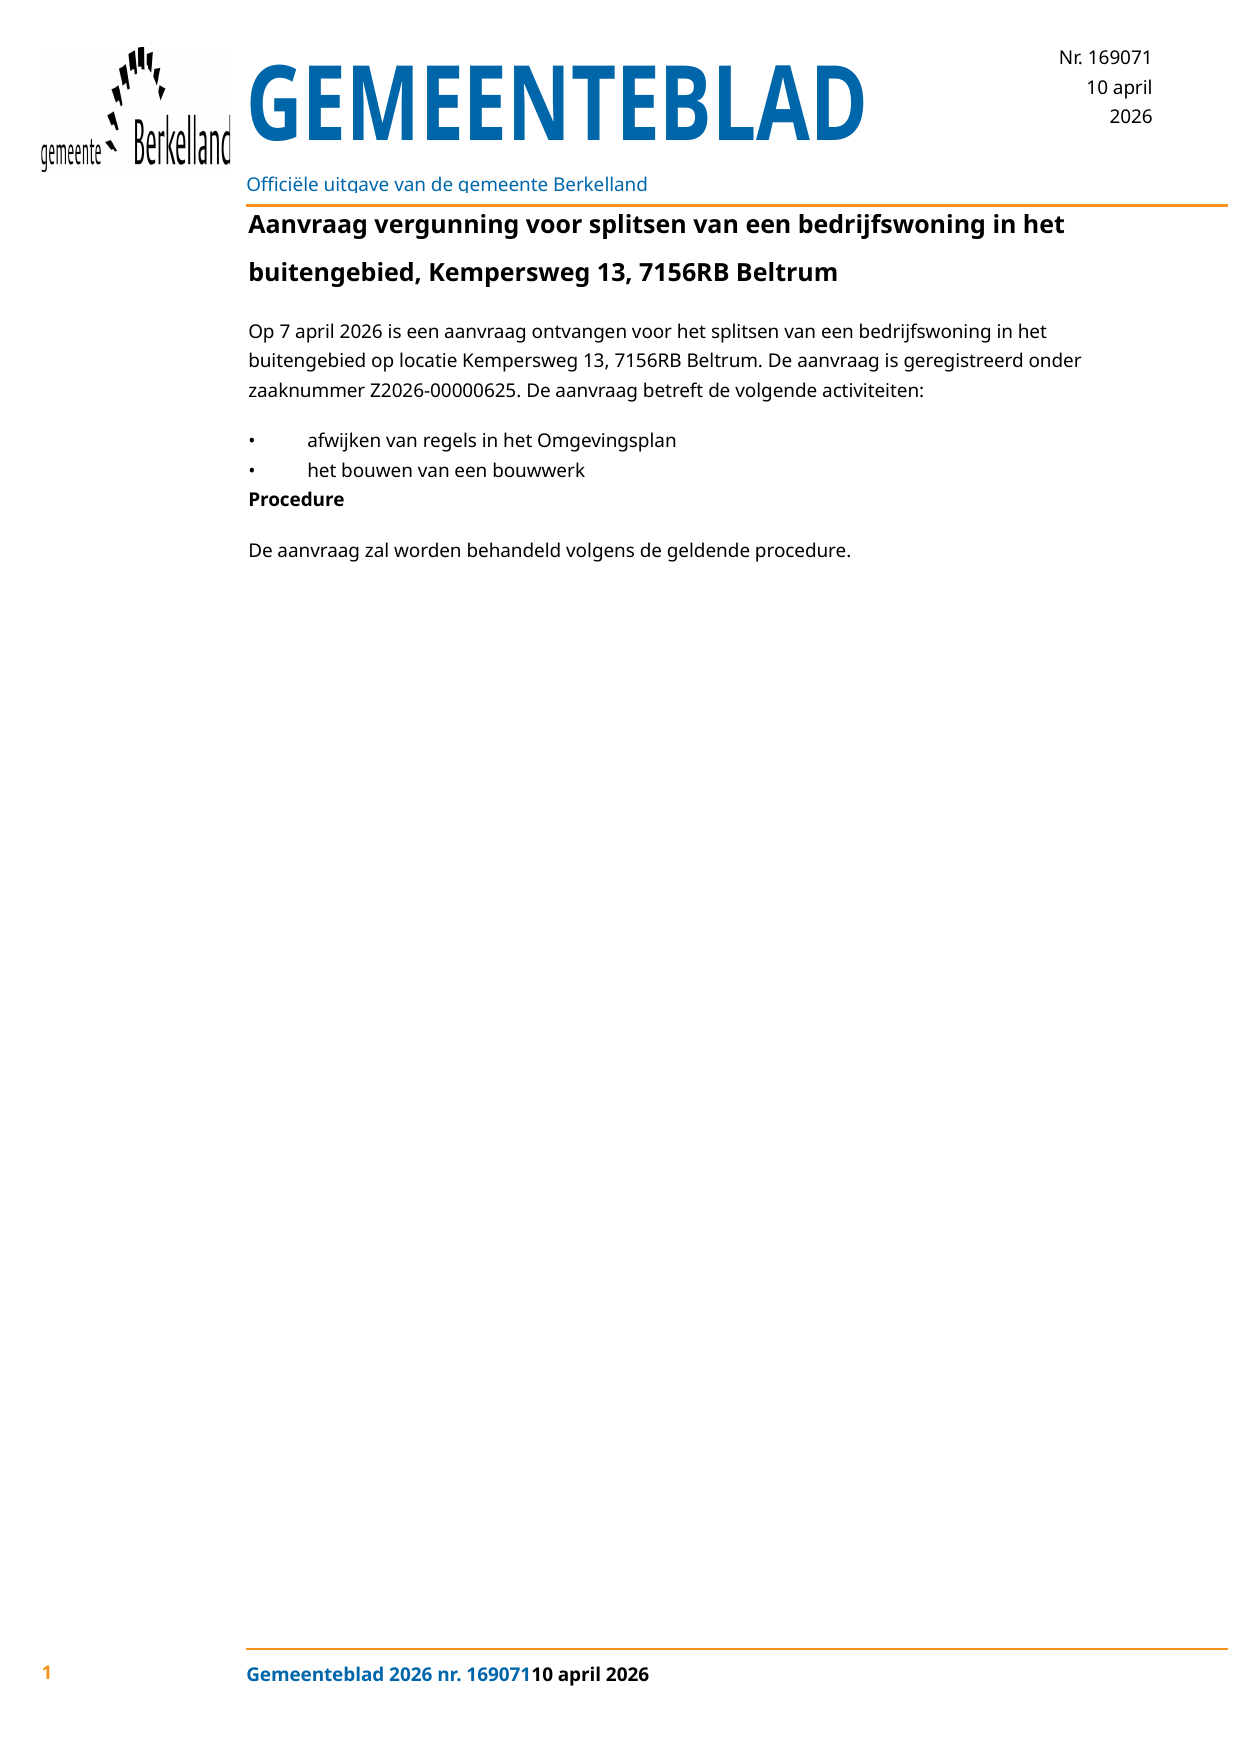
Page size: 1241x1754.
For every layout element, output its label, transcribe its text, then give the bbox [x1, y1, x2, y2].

text Op 7 april 2026 is een aanvraag ontvangen voor het splitsen van een bedrijfswoning in het buitengebied op locatie Kempersweg 13, 7156RB Beltrum. De aanvraag is geregistreerd onder zaaknummer Z2026-00000625. De aanvraag betreft de volgende activiteiten: [248, 318, 1152, 403]
list afwijken van regels in het Omgevingsplan [248, 427, 1152, 453]
list het bouwen van een bouwwerk [248, 457, 1152, 483]
picture [41, 47, 231, 172]
text Procedure [248, 487, 1152, 512]
text De aanvraag zal worden behandeld volgens de geldende procedure. [248, 537, 1152, 563]
text Aanvraag vergunning voor splitsen van een bedrijfswoning in het buitengebied, Kempersweg 13, 7156RB Beltrum [248, 207, 1152, 288]
